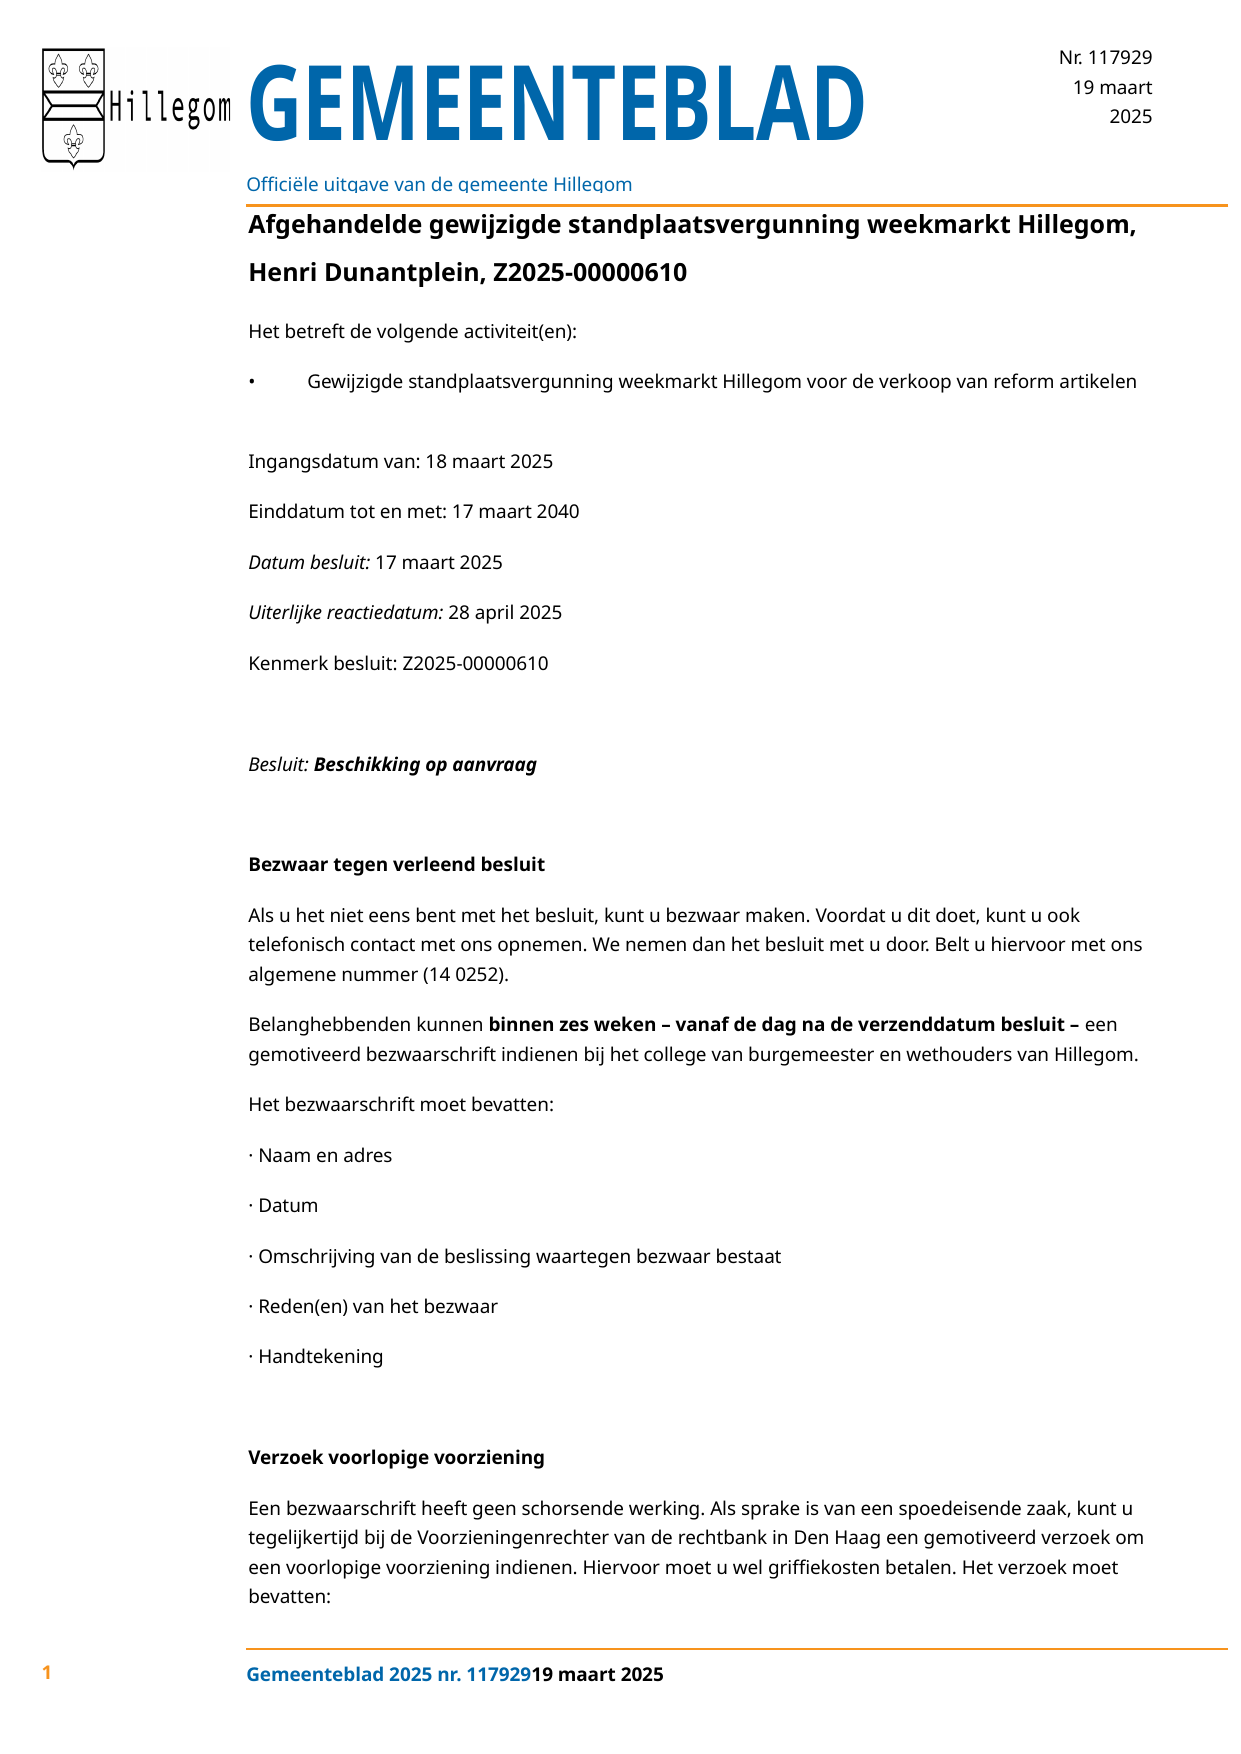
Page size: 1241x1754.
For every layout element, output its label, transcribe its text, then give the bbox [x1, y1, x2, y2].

text Belanghebbenden kunnen binnen zes weken – vanaf de dag na de verzenddatum besluit – een gemotiveerd bezwaarschrift indienen bij het college van burgemeester en wethouders van Hillegom. [248, 1012, 1152, 1067]
text · Handtekening [248, 1344, 1152, 1369]
picture [41, 47, 231, 172]
text Het bezwaarschrift moet bevatten: [248, 1092, 1152, 1117]
text · Reden(en) van het bezwaar [248, 1293, 1152, 1319]
text Besluit: Beschikking op aanvraag [248, 751, 1152, 777]
text Uiterlijke reactiedatum: 28 april 2025 [248, 599, 1152, 625]
text Einddatum tot en met: 17 maart 2040 [248, 499, 1152, 524]
text Verzoek voorlopige voorziening [248, 1444, 1152, 1470]
text · Omschrijving van de beslissing waartegen bezwaar bestaat [248, 1243, 1152, 1269]
text Een bezwaarschrift heeft geen schorsende werking. Als sprake is van een spoedeisende zaak, kunt u tegelijkertijd bij de Voorzieningenrechter van de rechtbank in Den Haag een gemotiveerd verzoek om een voorlopige voorziening indienen. Hiervoor moet u wel griffiekosten betalen. Het verzoek moet bevatten: [248, 1495, 1152, 1609]
text Kenmerk besluit: Z2025-00000610 [248, 650, 1152, 676]
text Bezwaar tegen verleend besluit [248, 852, 1152, 877]
list Gewijzigde standplaatsvergunning weekmarkt Hillegom voor de verkoop van reform artikelen [248, 368, 1152, 394]
text · Datum [248, 1192, 1152, 1218]
text Datum besluit: 17 maart 2025 [248, 549, 1152, 575]
text · Naam en adres [248, 1142, 1152, 1168]
text Ingangsdatum van: 18 maart 2025 [248, 448, 1152, 474]
text Als u het niet eens bent met het besluit, kunt u bezwaar maken. Voordat u dit doet, kunt u ook telefonisch contact met ons opnemen. We nemen dan het besluit met u door. Belt u hiervoor met ons algemene nummer (14 0252). [248, 902, 1152, 987]
text Het betreft de volgende activiteit(en): [248, 318, 1152, 344]
text Afgehandelde gewijzigde standplaatsvergunning weekmarkt Hillegom, Henri Dunantplein, Z2025-00000610 [248, 207, 1152, 288]
